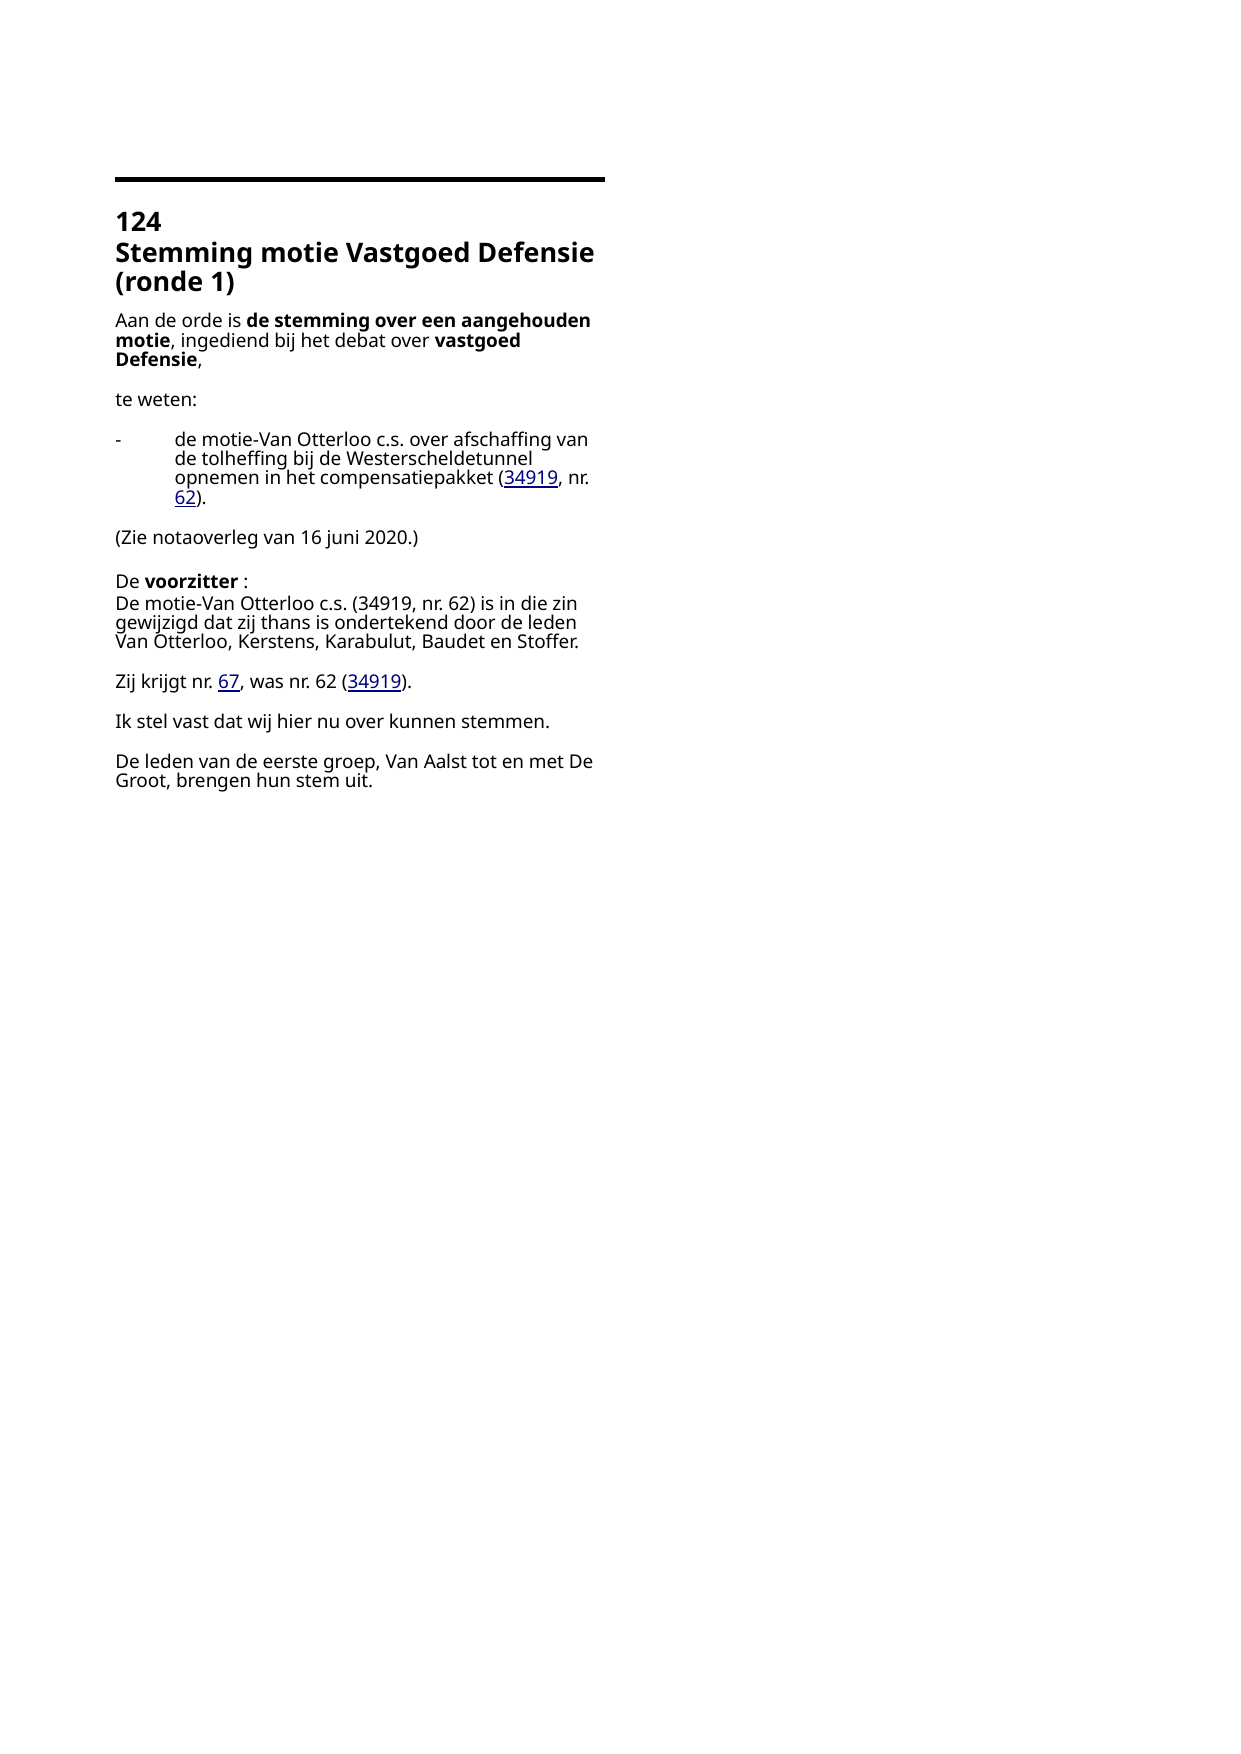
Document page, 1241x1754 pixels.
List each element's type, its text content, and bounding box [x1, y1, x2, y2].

text Ik stel vast dat wij hier nu over kunnen stemmen. [115, 713, 605, 732]
text De motie-Van Otterloo c.s. (34919, nr. 62) is in die zin gewijzigd dat zij thans is ondertekend door de leden Van Otterloo, Kerstens, Karabulut, Baudet en Stoffer. [115, 594, 605, 652]
list de motie-Van Otterloo c.s. over afschaffing van de tolheffing bij de Westerscheldetunnel opnemen in het compensatiepakket (34919, nr. 62). [115, 431, 605, 508]
text 124 [115, 203, 605, 239]
text Zij krijgt nr. 67, was nr. 62 (34919). [115, 673, 605, 692]
text (Zie notaoverleg van 16 juni 2020.) [115, 529, 605, 548]
text Aan de orde is de stemming over een aangehouden motie, ingediend bij het debat over vastgoed Defensie, [115, 312, 605, 370]
text De leden van de eerste groep, Van Aalst tot en met De Groot, brengen hun stem uit. [115, 753, 605, 792]
text Stemming motie Vastgoed Defensie (ronde 1) [115, 239, 605, 312]
text te weten: [115, 391, 605, 410]
text De voorzitter : [115, 569, 605, 594]
